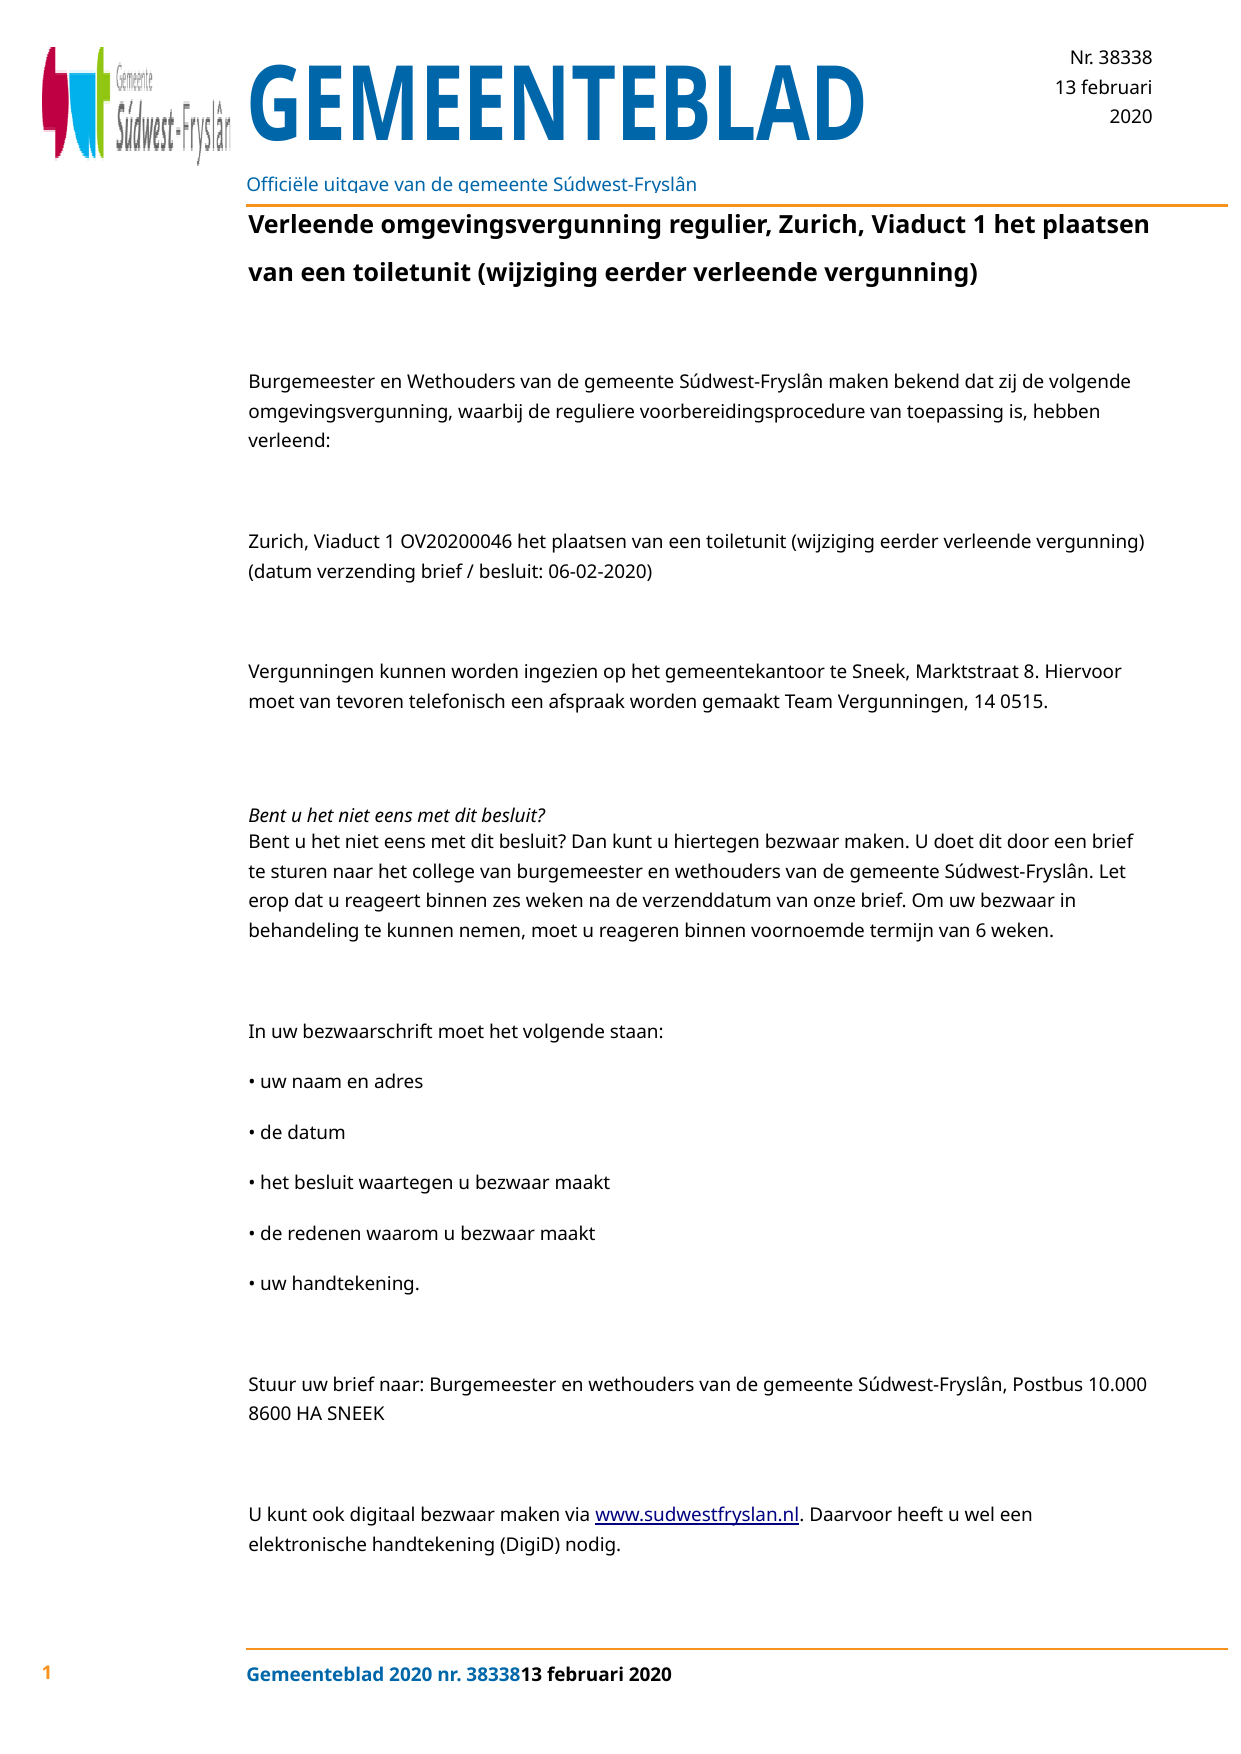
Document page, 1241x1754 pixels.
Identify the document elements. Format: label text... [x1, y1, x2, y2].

text Bent u het niet eens met dit besluit? Dan kunt u hiertegen bezwaar maken. U doet dit door een brief te sturen naar het college van burgemeester en wethouders van de gemeente Súdwest-Fryslân. Let erop dat u reageert binnen zes weken na de verzenddatum van onze brief. Om uw bezwaar in behandeling te kunnen nemen, moet u reageren binnen voornoemde termijn van 6 weken. [248, 828, 1152, 943]
text U kunt ook digitaal bezwaar maken via www.sudwestfryslan.nl. Daarvoor heeft u wel een elektronische handtekening (DigiD) nodig. [248, 1501, 1152, 1557]
text • uw naam en adres [248, 1068, 1152, 1094]
text Vergunningen kunnen worden ingezien op het gemeentekantoor te Sneek, Marktstraat 8. Hiervoor moet van tevoren telefonisch een afspraak worden gemaakt Team Vergunningen, 14 0515. [248, 659, 1152, 714]
text • de datum [248, 1119, 1152, 1144]
text Stuur uw brief naar: Burgemeester en wethouders van de gemeente Súdwest-Fryslân, Postbus 10.000 8600 HA SNEEK [248, 1371, 1152, 1426]
text Bent u het niet eens met dit besluit? [248, 803, 1152, 828]
text • het besluit waartegen u bezwaar maakt [248, 1169, 1152, 1195]
text Burgemeester en Wethouders van de gemeente Súdwest-Fryslân maken bekend dat zij de volgende omgevingsvergunning, waarbij de reguliere voorbereidingsprocedure van toepassing is, hebben verleend: [248, 368, 1152, 453]
text • uw handtekening. [248, 1270, 1152, 1296]
text • de redenen waarom u bezwaar maakt [248, 1220, 1152, 1245]
picture [41, 47, 231, 172]
text Zurich, Viaduct 1 OV20200046 het plaatsen van een toiletunit (wijziging eerder verleende vergunning) (datum verzending brief / besluit: 06-02-2020) [248, 528, 1152, 584]
text In uw bezwaarschrift moet het volgende staan: [248, 1018, 1152, 1044]
text Verleende omgevingsvergunning regulier, Zurich, Viaduct 1 het plaatsen van een toiletunit (wijziging eerder verleende vergunning) [248, 207, 1152, 288]
